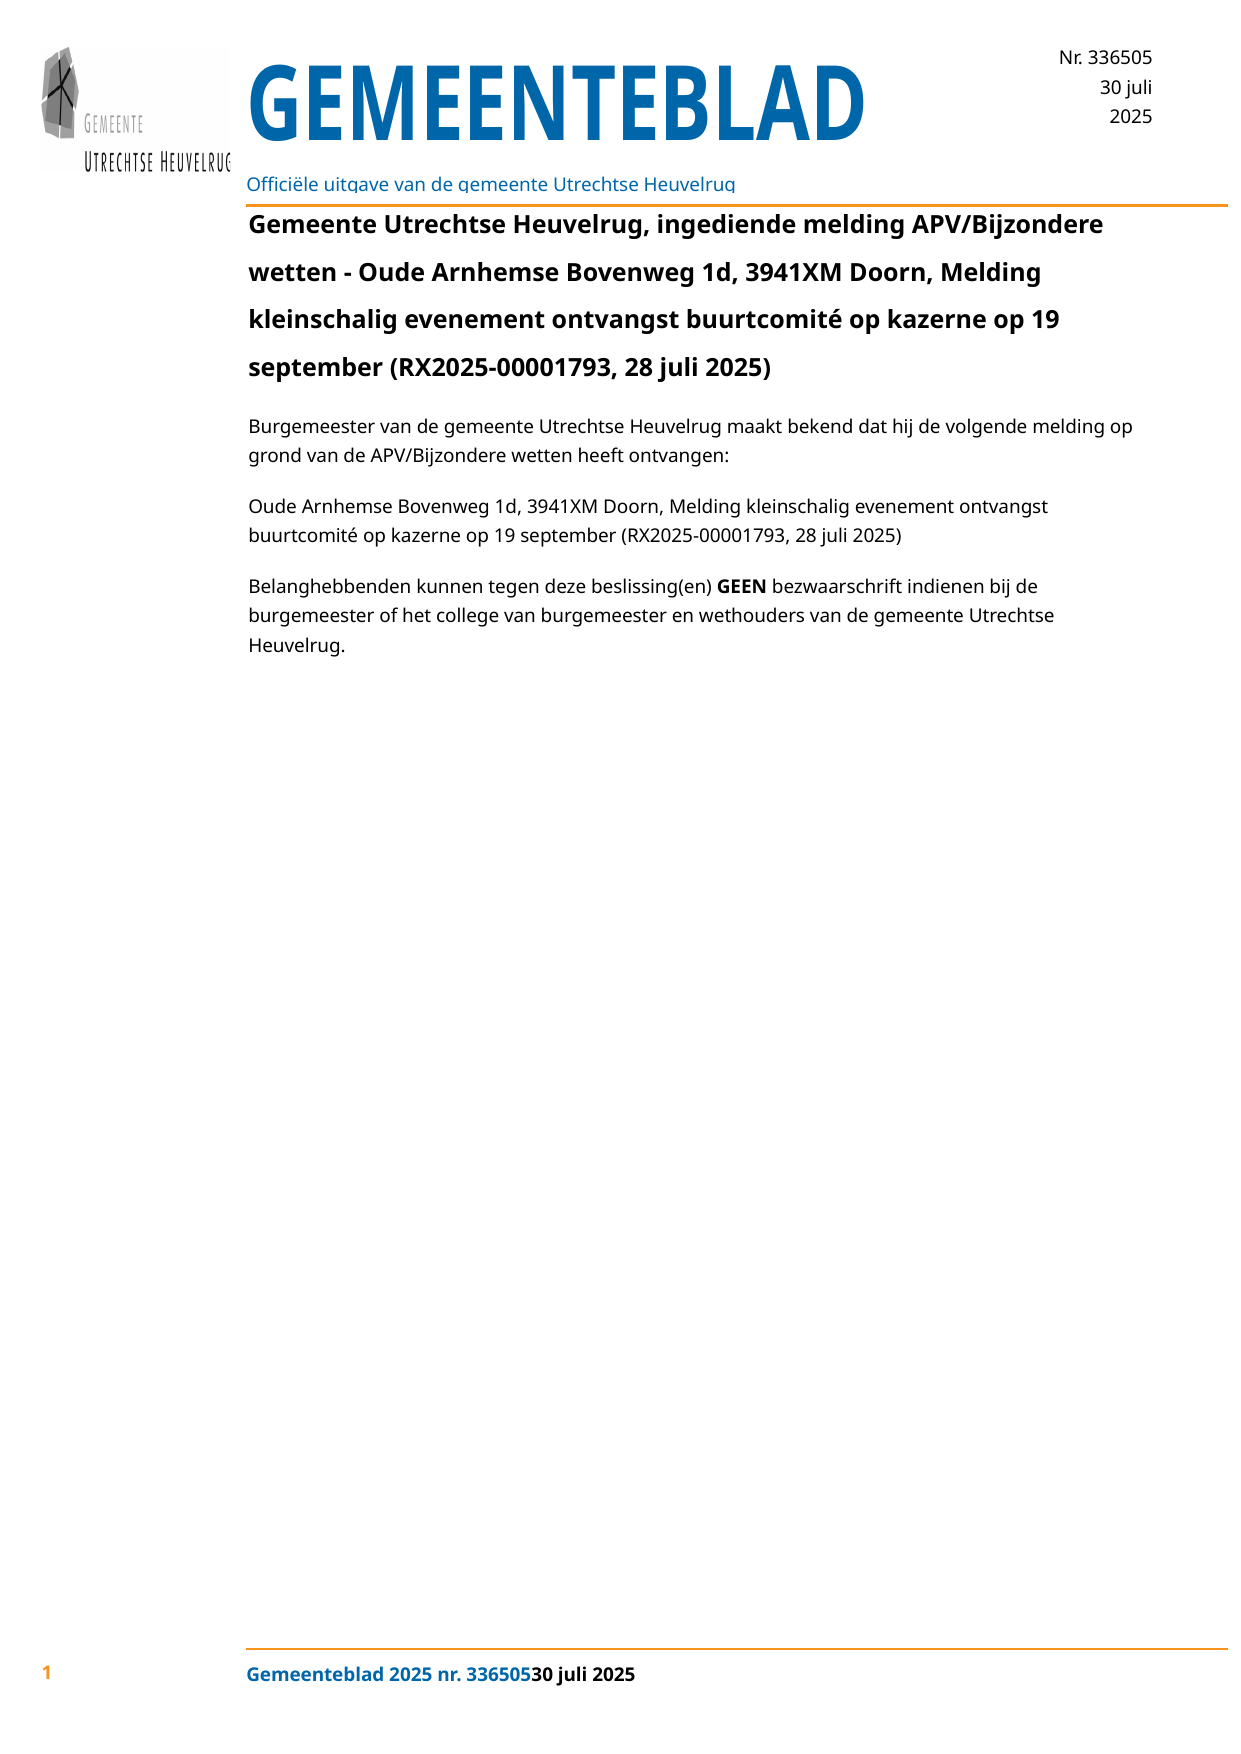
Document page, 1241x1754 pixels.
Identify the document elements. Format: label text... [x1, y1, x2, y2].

text Burgemeester van de gemeente Utrechtse Heuvelrug maakt bekend dat hij de volgende melding op grond van de APV/Bijzondere wetten heeft ontvangen: [248, 413, 1152, 468]
text Oude Arnhemse Bovenweg 1d, 3941XM Doorn, Melding kleinschalig evenement ontvangst buurtcomité op kazerne op 19 september (RX2025-00001793, 28 juli 2025) [248, 493, 1152, 548]
text Gemeente Utrechtse Heuvelrug, ingediende melding APV/Bijzondere wetten - Oude Arnhemse Bovenweg 1d, 3941XM Doorn, Melding kleinschalig evenement ontvangst buurtcomité op kazerne op 19 september (RX2025-00001793, 28 juli 2025) [248, 207, 1152, 384]
text Belanghebbenden kunnen tegen deze beslissing(en) GEEN bezwaarschrift indienen bij de burgemeester of het college van burgemeester en wethouders van de gemeente Utrechtse Heuvelrug. [248, 573, 1152, 658]
picture [41, 47, 231, 172]
